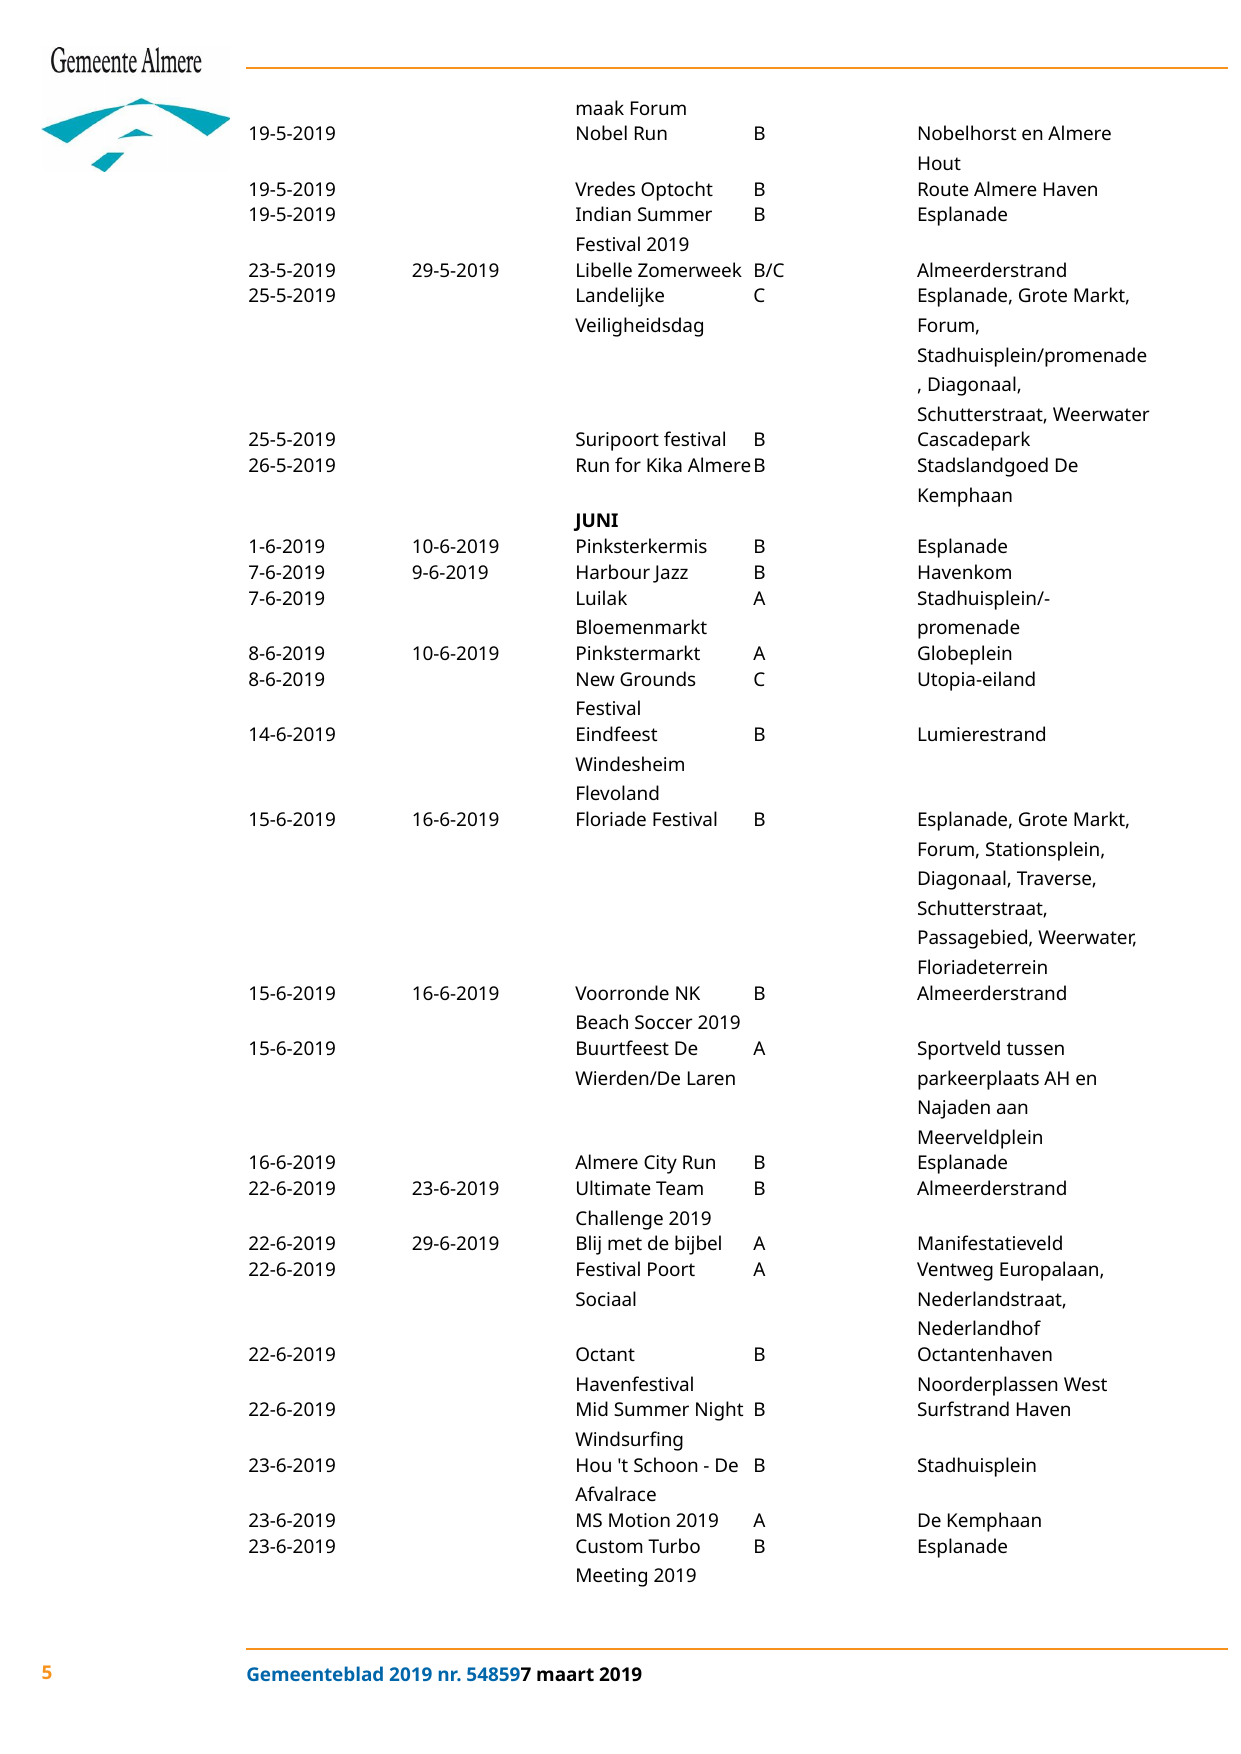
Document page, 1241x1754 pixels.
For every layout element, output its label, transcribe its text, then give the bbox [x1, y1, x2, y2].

table_cell maak Forum [575, 95, 753, 121]
table_cell [753, 508, 917, 533]
table_cell 22-6-2019 [248, 1397, 412, 1452]
table_cell [412, 1397, 575, 1452]
table_cell Stadslandgoed De Kemphaan [917, 453, 1152, 508]
table_cell C [753, 283, 917, 427]
table_cell 15-6-2019 [248, 980, 412, 1035]
table_cell Esplanade, Grote Markt, Forum, Stadhuisplein/promenade, Diagonaal, Schutterstraat, Weerwater [917, 283, 1152, 427]
table_cell Floriade Festival [575, 806, 753, 980]
table_cell Eindfeest Windesheim Flevoland [575, 721, 753, 806]
table_cell 25-5-2019 [248, 427, 412, 452]
table_cell 16-6-2019 [412, 806, 575, 980]
table_cell 29-5-2019 [412, 257, 575, 283]
table_cell Buurtfeest De Wierden/De Laren [575, 1035, 753, 1149]
table_cell Nobel Run [575, 121, 753, 176]
table_cell 10-6-2019 [412, 534, 575, 559]
table_cell Almere City Run [575, 1150, 753, 1175]
table_cell [412, 121, 575, 176]
table_cell [412, 1256, 575, 1341]
table_cell B [753, 1452, 917, 1507]
table_cell [412, 666, 575, 721]
table_cell 25-5-2019 [248, 283, 412, 427]
table_cell Octantenhaven Noorderplassen West [917, 1341, 1152, 1397]
table_cell Esplanade [917, 534, 1152, 559]
table_cell B [753, 559, 917, 585]
table_cell 8-6-2019 [248, 640, 412, 666]
table_cell 14-6-2019 [248, 721, 412, 806]
table_cell A [753, 640, 917, 666]
table_cell A [753, 1035, 917, 1149]
table_cell 15-6-2019 [248, 1035, 412, 1149]
table_cell 7-6-2019 [248, 559, 412, 585]
table_cell Octant Havenfestival [575, 1341, 753, 1397]
table_cell [412, 427, 575, 452]
table_cell 8-6-2019 [248, 666, 412, 721]
table_cell A [753, 1256, 917, 1341]
table_cell 19-5-2019 [248, 121, 412, 176]
table_cell Libelle Zomerweek [575, 257, 753, 283]
table_cell [412, 721, 575, 806]
table_cell B [753, 534, 917, 559]
table_cell Almeerderstrand [917, 1175, 1152, 1231]
table_cell B [753, 721, 917, 806]
table_cell B [753, 121, 917, 176]
table_cell 23-5-2019 [248, 257, 412, 283]
table_cell Nobelhorst en Almere Hout [917, 121, 1152, 176]
table_cell B [753, 1175, 917, 1231]
table_cell B [753, 1397, 917, 1452]
table_cell 10-6-2019 [412, 640, 575, 666]
table_cell Festival Poort Sociaal [575, 1256, 753, 1341]
table_cell [412, 1341, 575, 1397]
table_cell Globeplein [917, 640, 1152, 666]
table_cell 16-6-2019 [412, 980, 575, 1035]
table_cell Lumierestrand [917, 721, 1152, 806]
table_cell Mid Summer Night Windsurfing [575, 1397, 753, 1452]
table_cell 15-6-2019 [248, 806, 412, 980]
table_cell Esplanade [917, 1150, 1152, 1175]
table_cell De Kemphaan [917, 1507, 1152, 1533]
table_cell 23-6-2019 [248, 1507, 412, 1533]
table_cell 23-6-2019 [248, 1452, 412, 1507]
table_cell [412, 1452, 575, 1507]
table_cell Surfstrand Haven [917, 1397, 1152, 1452]
table_cell [248, 508, 412, 533]
table_cell Sportveld tussen parkeerplaats AH en Najaden aan Meerveldplein [917, 1035, 1152, 1149]
table_cell Blij met de bijbel [575, 1231, 753, 1256]
table_cell 19-5-2019 [248, 202, 412, 257]
table_cell B [753, 1341, 917, 1397]
table_cell Almeerderstrand [917, 980, 1152, 1035]
table_cell 22-6-2019 [248, 1341, 412, 1397]
table_cell Havenkom [917, 559, 1152, 585]
table_cell [412, 508, 575, 533]
table_cell B [753, 1150, 917, 1175]
table_cell [412, 95, 575, 121]
table_cell 23-6-2019 [248, 1533, 412, 1588]
table_cell B [753, 202, 917, 257]
table_cell Stadhuisplein/-promenade [917, 585, 1152, 640]
table_cell B [753, 1533, 917, 1588]
table_cell Esplanade, Grote Markt, Forum, Stationsplein, Diagonaal, Traverse, Schutterstraat, Passagebied, Weerwater, Floriadeterrein [917, 806, 1152, 980]
table_cell [412, 1533, 575, 1588]
table_cell JUNI [575, 508, 753, 533]
table_cell Hou 't Schoon - De Afvalrace [575, 1452, 753, 1507]
table_cell [753, 95, 917, 121]
table_cell [412, 176, 575, 202]
table_cell Landelijke Veiligheidsdag [575, 283, 753, 427]
table_cell 19-5-2019 [248, 176, 412, 202]
table_cell 22-6-2019 [248, 1231, 412, 1256]
table_cell 7-6-2019 [248, 585, 412, 640]
table_cell Esplanade [917, 202, 1152, 257]
table_cell Manifestatieveld [917, 1231, 1152, 1256]
table_cell Utopia-eiland [917, 666, 1152, 721]
table_cell MS Motion 2019 [575, 1507, 753, 1533]
table_cell [412, 585, 575, 640]
table_cell [412, 1150, 575, 1175]
table_cell 29-6-2019 [412, 1231, 575, 1256]
picture [41, 47, 231, 172]
table_cell [412, 1035, 575, 1149]
table_cell B [753, 176, 917, 202]
table_cell B [753, 427, 917, 452]
table_cell Vredes Optocht [575, 176, 753, 202]
table_cell Almeerderstrand [917, 257, 1152, 283]
table_cell 9-6-2019 [412, 559, 575, 585]
table_cell B [753, 453, 917, 508]
table_cell 22-6-2019 [248, 1256, 412, 1341]
table_cell Route Almere Haven [917, 176, 1152, 202]
table_cell C [753, 666, 917, 721]
table_cell 23-6-2019 [412, 1175, 575, 1231]
table_cell Cascadepark [917, 427, 1152, 452]
table_cell Ventweg Europalaan, Nederlandstraat, Nederlandhof [917, 1256, 1152, 1341]
table_cell A [753, 1507, 917, 1533]
table_cell [412, 1507, 575, 1533]
table_cell 16-6-2019 [248, 1150, 412, 1175]
table_cell Voorronde NK Beach Soccer 2019 [575, 980, 753, 1035]
table_cell [412, 283, 575, 427]
table_cell A [753, 1231, 917, 1256]
table_cell Luilak Bloemenmarkt [575, 585, 753, 640]
table_cell B [753, 806, 917, 980]
table_cell [248, 95, 412, 121]
table_cell Pinksterkermis [575, 534, 753, 559]
table_cell [917, 508, 1152, 533]
table_cell A [753, 585, 917, 640]
table_cell Ultimate Team Challenge 2019 [575, 1175, 753, 1231]
table_cell Harbour Jazz [575, 559, 753, 585]
table_cell B [753, 980, 917, 1035]
table_cell Suripoort festival [575, 427, 753, 452]
table_cell Custom Turbo Meeting 2019 [575, 1533, 753, 1588]
table_cell B/C [753, 257, 917, 283]
table_cell 1-6-2019 [248, 534, 412, 559]
table_cell Indian Summer Festival 2019 [575, 202, 753, 257]
table_cell Run for Kika Almere [575, 453, 753, 508]
table_cell 26-5-2019 [248, 453, 412, 508]
table_cell New Grounds Festival [575, 666, 753, 721]
table_cell 22-6-2019 [248, 1175, 412, 1231]
table_cell Pinkstermarkt [575, 640, 753, 666]
table_cell Stadhuisplein [917, 1452, 1152, 1507]
table_cell [917, 95, 1152, 121]
table_cell Esplanade [917, 1533, 1152, 1588]
table_cell [412, 202, 575, 257]
table_cell [412, 453, 575, 508]
